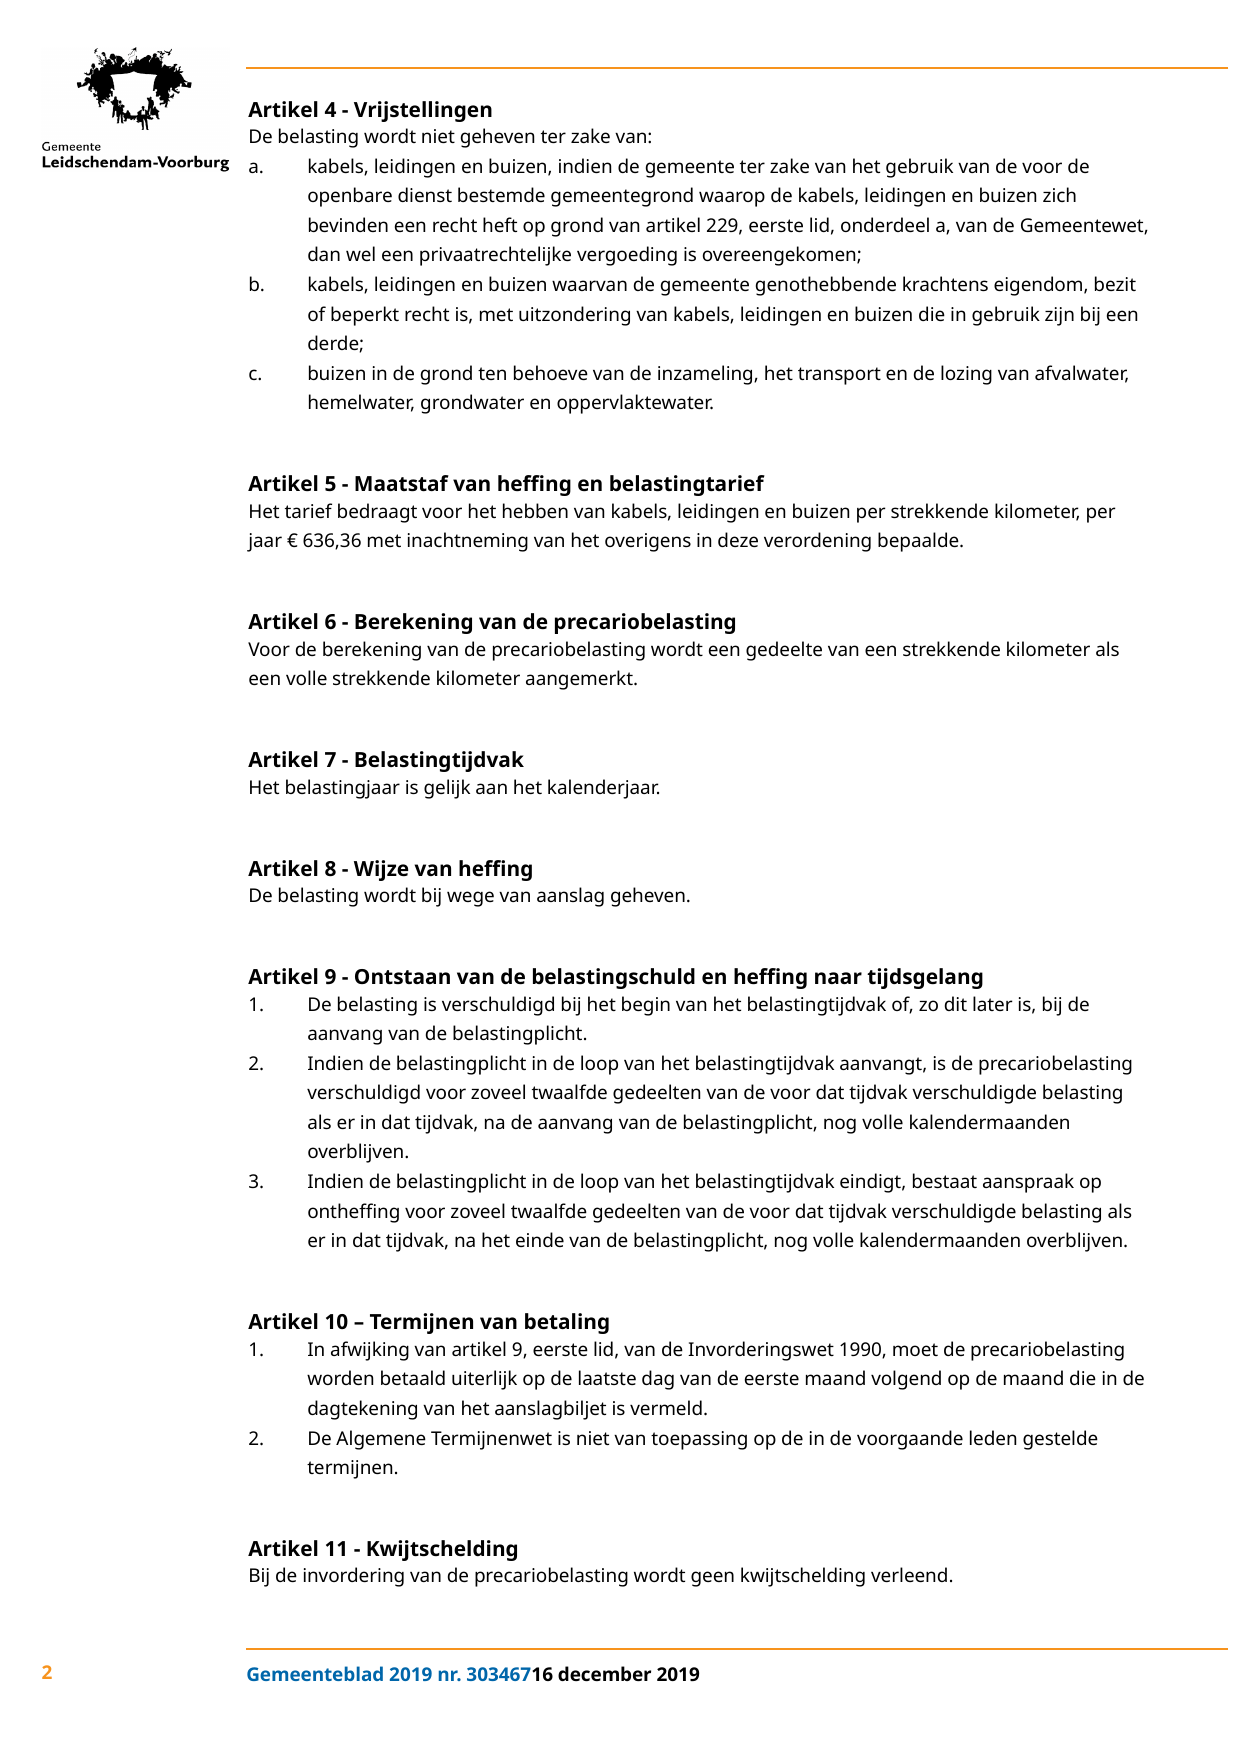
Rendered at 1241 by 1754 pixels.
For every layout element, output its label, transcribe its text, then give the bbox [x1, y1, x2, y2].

picture [41, 47, 231, 172]
text De belasting wordt niet geheven ter zake van: [248, 123, 1152, 149]
text De belasting wordt bij wege van aanslag geheven. [248, 882, 1152, 908]
text Artikel 11 - Kwijtschelding [248, 1534, 1152, 1563]
text Artikel 10 – Termijnen van betaling [248, 1307, 1152, 1336]
text Artikel 9 - Ontstaan van de belastingschuld en heffing naar tijdsgelang [248, 962, 1152, 991]
list In afwijking van artikel 9, eerste lid, van de Invorderingswet 1990, moet de precariobelasting worden betaald uiterlijk op de laatste dag van de eerste maand volgend op de maand die in de dagtekening van het aanslagbiljet is vermeld. [248, 1336, 1152, 1421]
text Artikel 4 - Vrijstellingen [248, 95, 1152, 123]
list Indien de belastingplicht in de loop van het belastingtijdvak eindigt, bestaat aanspraak op ontheffing voor zoveel twaalfde gedeelten van de voor dat tijdvak verschuldigde belasting als er in dat tijdvak, na het einde van de belastingplicht, nog volle kalendermaanden overblijven. [248, 1168, 1152, 1253]
list kabels, leidingen en buizen, indien de gemeente ter zake van het gebruik van de voor de openbare dienst bestemde gemeentegrond waarop de kabels, leidingen en buizen zich bevinden een recht heft op grond van artikel 229, eerste lid, onderdeel a, van de Gemeentewet, dan wel een privaatrechtelijke vergoeding is overeengekomen; [248, 153, 1152, 267]
text Bij de invordering van de precariobelasting wordt geen kwijtschelding verleend. [248, 1563, 1152, 1588]
list De Algemene Termijnenwet is niet van toepassing op de in de voorgaande leden gestelde termijnen. [248, 1425, 1152, 1480]
text Artikel 5 - Maatstaf van heffing en belastingtarief [248, 469, 1152, 498]
list buizen in de grond ten behoeve van de inzameling, het transport en de lozing van afvalwater, hemelwater, grondwater en oppervlaktewater. [248, 360, 1152, 415]
text Het belastingjaar is gelijk aan het kalenderjaar. [248, 774, 1152, 800]
text Artikel 6 - Berekening van de precariobelasting [248, 607, 1152, 636]
text Voor de berekening van de precariobelasting wordt een gedeelte van een strekkende kilometer als een volle strekkende kilometer aangemerkt. [248, 636, 1152, 691]
text Het tarief bedraagt voor het hebben van kabels, leidingen en buizen per strekkende kilometer, per jaar € 636,36 met inachtneming van het overigens in deze verordening bepaalde. [248, 498, 1152, 553]
text Artikel 8 - Wijze van heffing [248, 854, 1152, 882]
list kabels, leidingen en buizen waarvan de gemeente genothebbende krachtens eigendom, bezit of beperkt recht is, met uitzondering van kabels, leidingen en buizen die in gebruik zijn bij een derde; [248, 271, 1152, 356]
list Indien de belastingplicht in de loop van het belastingtijdvak aanvangt, is de precariobelasting verschuldigd voor zoveel twaalfde gedeelten van de voor dat tijdvak verschuldigde belasting als er in dat tijdvak, na de aanvang van de belastingplicht, nog volle kalendermaanden overblijven. [248, 1050, 1152, 1164]
list De belasting is verschuldigd bij het begin van het belastingtijdvak of, zo dit later is, bij de aanvang van de belastingplicht. [248, 991, 1152, 1046]
text Artikel 7 - Belastingtijdvak [248, 746, 1152, 774]
